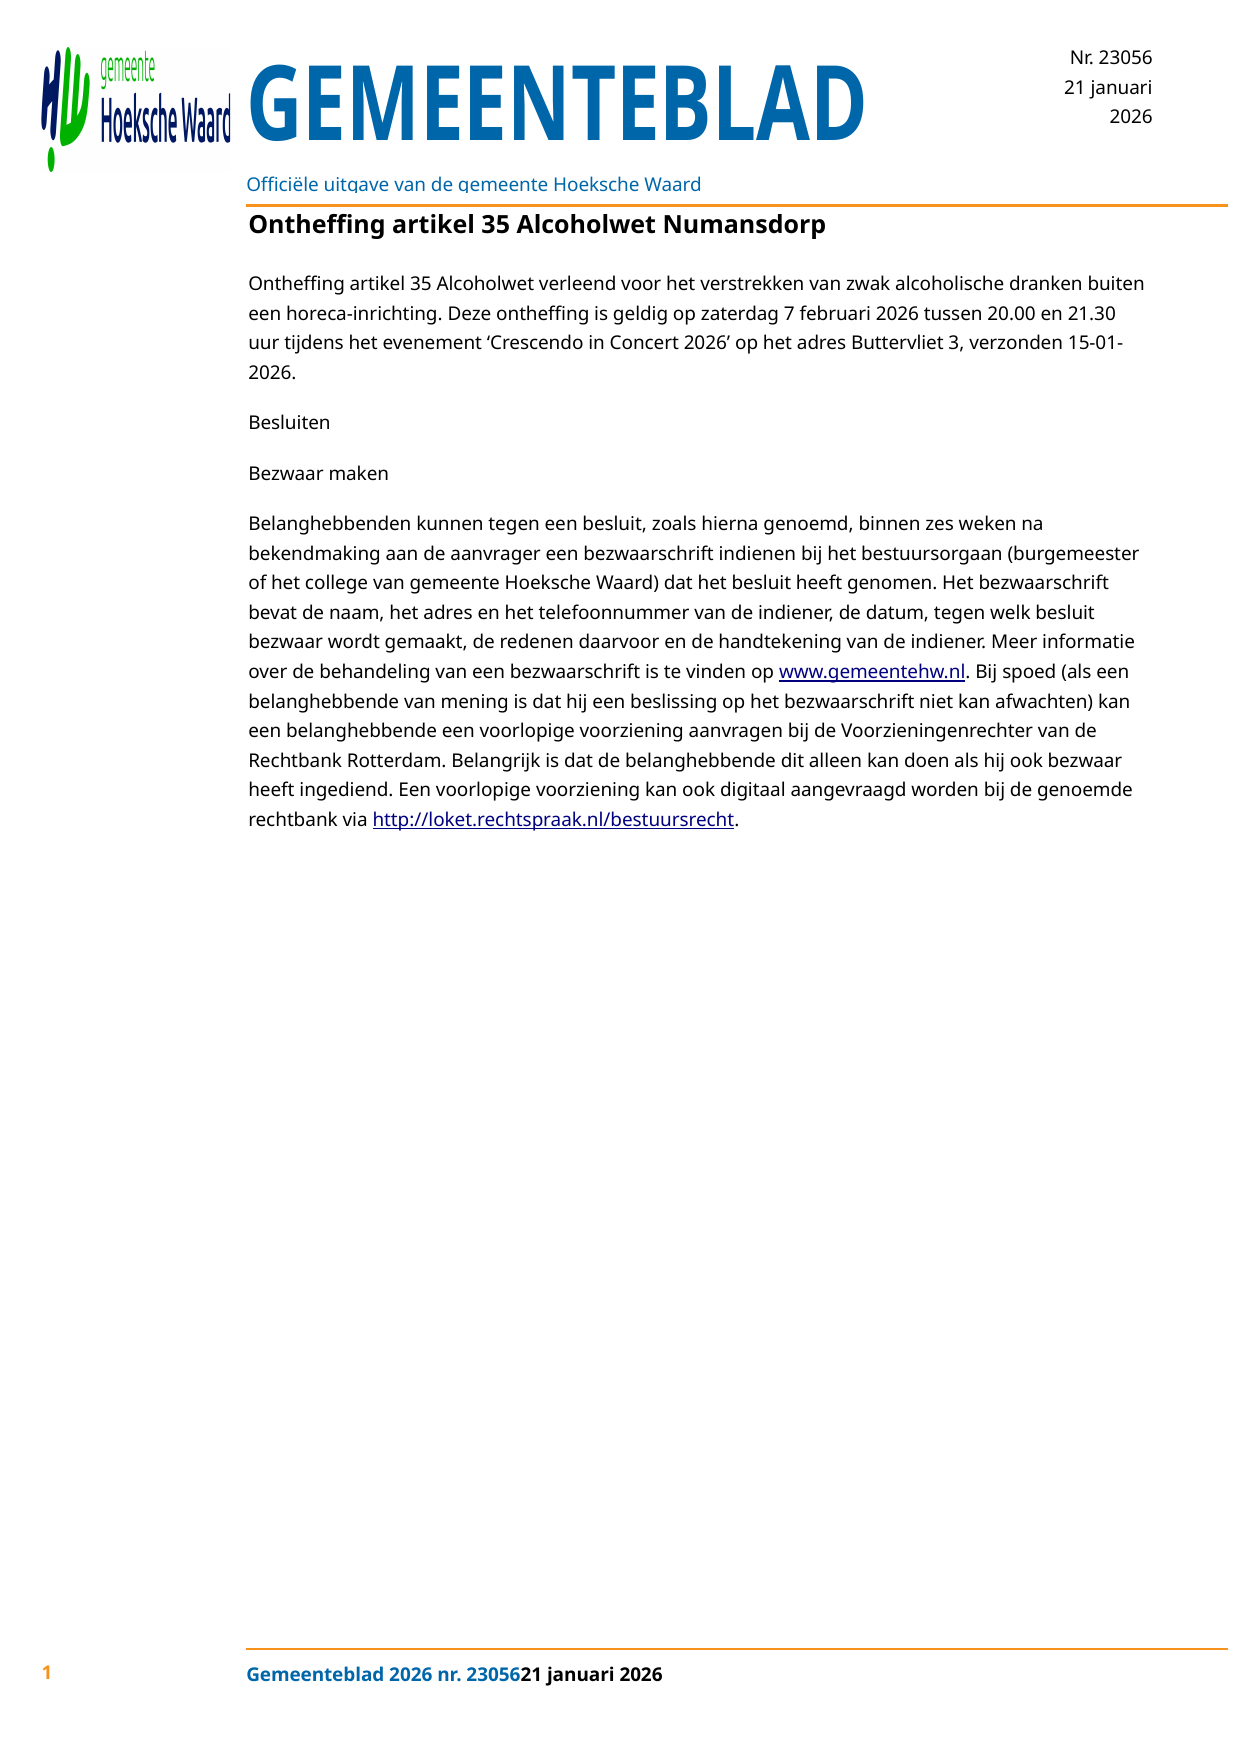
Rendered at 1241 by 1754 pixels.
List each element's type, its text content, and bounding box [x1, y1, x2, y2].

text Bezwaar maken [248, 460, 1152, 486]
text Besluiten [248, 409, 1152, 435]
text Ontheffing artikel 35 Alcoholwet verleend voor het verstrekken van zwak alcoholische dranken buiten een horeca-inrichting. Deze ontheffing is geldig op zaterdag 7 februari 2026 tussen 20.00 en 21.30 uur tijdens het evenement ‘Crescendo in Concert 2026’ op het adres Buttervliet 3, verzonden 15-01-2026. [248, 270, 1152, 385]
text Belanghebbenden kunnen tegen een besluit, zoals hierna genoemd, binnen zes weken na bekendmaking aan de aanvrager een bezwaarschrift indienen bij het bestuursorgaan (burgemeester of het college van gemeente Hoeksche Waard) dat het besluit heeft genomen. Het bezwaarschrift bevat de naam, het adres en het telefoonnummer van de indiener, de datum, tegen welk besluit bezwaar wordt gemaakt, de redenen daarvoor en de handtekening van de indiener. Meer informatie over de behandeling van een bezwaarschrift is te vinden op www.gemeentehw.nl. Bij spoed (als een belanghebbende van mening is dat hij een beslissing op het bezwaarschrift niet kan afwachten) kan een belanghebbende een voorlopige voorziening aanvragen bij de Voorzieningenrechter van de Rechtbank Rotterdam. Belangrijk is dat de belanghebbende dit alleen kan doen als hij ook bezwaar heeft ingediend. Een voorlopige voorziening kan ook digitaal aangevraagd worden bij de genoemde rechtbank via http://loket.rechtspraak.nl/bestuursrecht. [248, 510, 1152, 832]
text Ontheffing artikel 35 Alcoholwet Numansdorp [248, 207, 1152, 241]
picture [41, 47, 231, 172]
